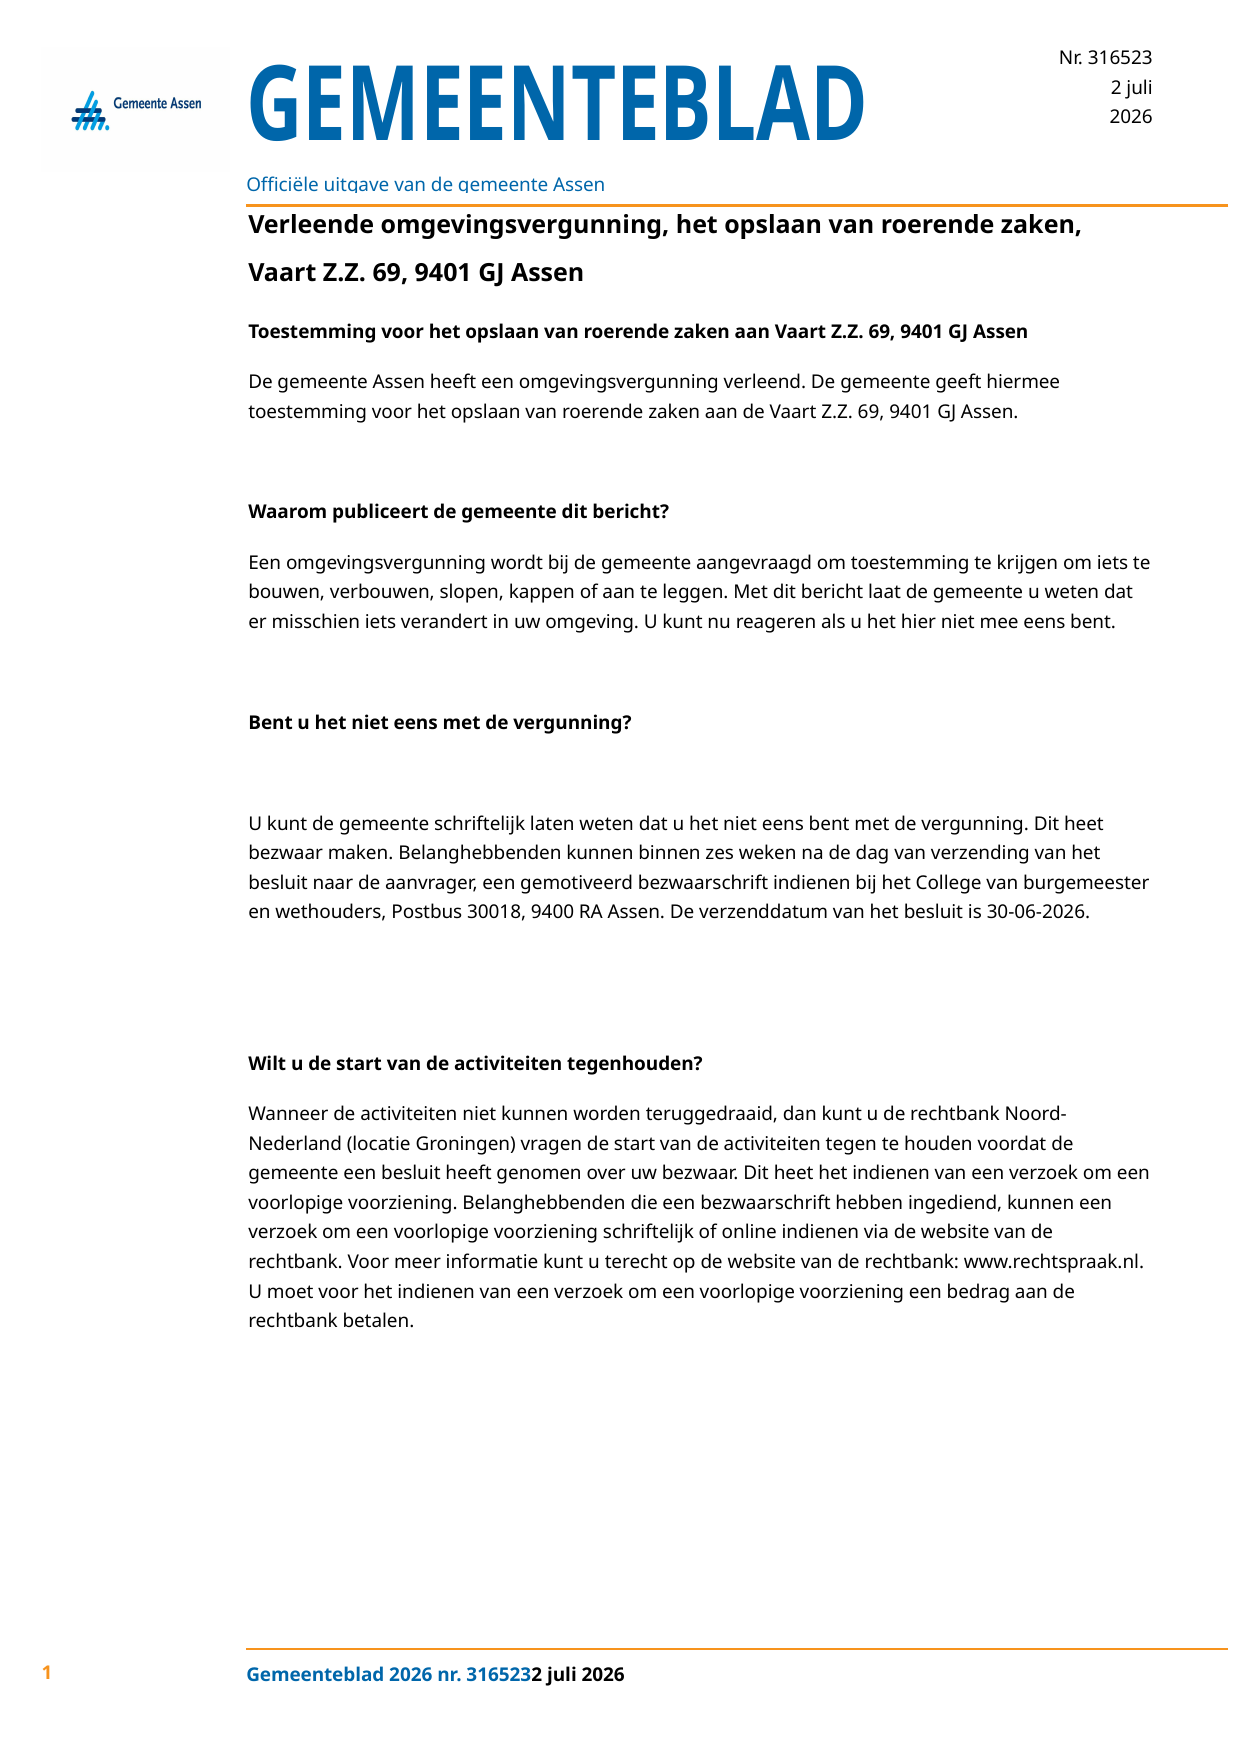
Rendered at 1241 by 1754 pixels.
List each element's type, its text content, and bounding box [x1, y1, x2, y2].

picture [41, 47, 231, 172]
text Bent u het niet eens met de vergunning? [248, 709, 1152, 735]
text U kunt de gemeente schriftelijk laten weten dat u het niet eens bent met de vergunning. Dit heet bezwaar maken. Belanghebbenden kunnen binnen zes weken na de dag van verzending van het besluit naar de aanvrager, een gemotiveerd bezwaarschrift indienen bij het College van burgemeester en wethouders, Postbus 30018, 9400 RA Assen. De verzenddatum van het besluit is 30-06-2026. [248, 810, 1152, 924]
text Verleende omgevingsvergunning, het opslaan van roerende zaken, Vaart Z.Z. 69, 9401 GJ Assen [248, 207, 1152, 288]
text De gemeente Assen heeft een omgevingsvergunning verleend. De gemeente geeft hiermee toestemming voor het opslaan van roerende zaken aan de Vaart Z.Z. 69, 9401 GJ Assen. [248, 368, 1152, 424]
text Waarom publiceert de gemeente dit bericht? [248, 499, 1152, 524]
text Wilt u de start van de activiteiten tegenhouden? [248, 1050, 1152, 1076]
text Toestemming voor het opslaan van roerende zaken aan Vaart Z.Z. 69, 9401 GJ Assen [248, 318, 1152, 344]
text Een omgevingsvergunning wordt bij de gemeente aangevraagd om toestemming te krijgen om iets te bouwen, verbouwen, slopen, kappen of aan te leggen. Met dit bericht laat de gemeente u weten dat er misschien iets verandert in uw omgeving. U kunt nu reageren als u het hier niet mee eens bent. [248, 549, 1152, 634]
text Wanneer de activiteiten niet kunnen worden teruggedraaid, dan kunt u de rechtbank Noord-Nederland (locatie Groningen) vragen de start van de activiteiten tegen te houden voordat de gemeente een besluit heeft genomen over uw bezwaar. Dit heet het indienen van een verzoek om een voorlopige voorziening. Belanghebbenden die een bezwaarschrift hebben ingediend, kunnen een verzoek om een voorlopige voorziening schriftelijk of online indienen via de website van de rechtbank. Voor meer informatie kunt u terecht op de website van de rechtbank: www.rechtspraak.nl. U moet voor het indienen van een verzoek om een voorlopige voorziening een bedrag aan de rechtbank betalen. [248, 1100, 1152, 1333]
